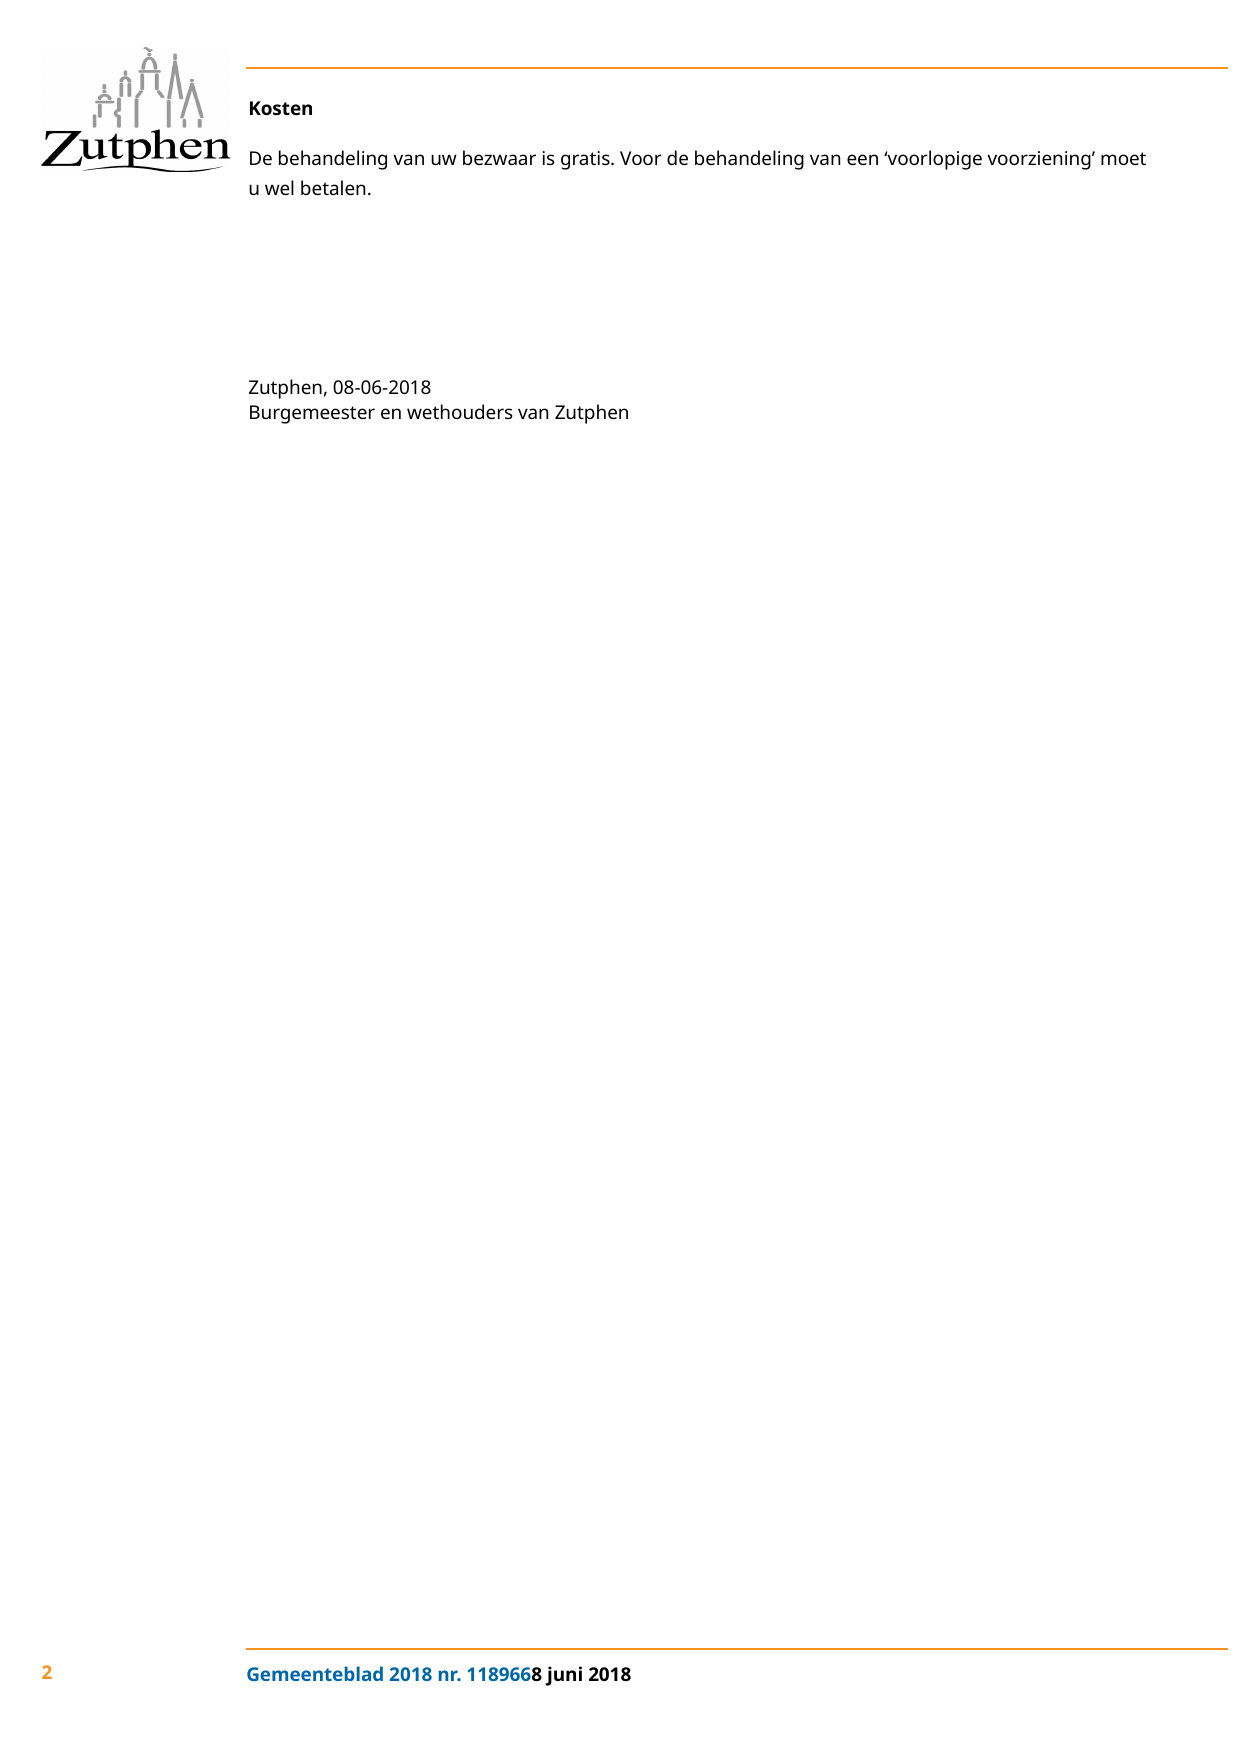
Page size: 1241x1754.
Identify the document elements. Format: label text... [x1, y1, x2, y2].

text Burgemeester en wethouders van Zutphen [248, 399, 1152, 425]
picture [41, 47, 231, 172]
text Kosten [248, 95, 1152, 121]
text De behandeling van uw bezwaar is gratis. Voor de behandeling van een ‘voorlopige voorziening’ moet u wel betalen. [248, 145, 1152, 201]
text Zutphen, 08-06-2018 [248, 374, 1152, 399]
